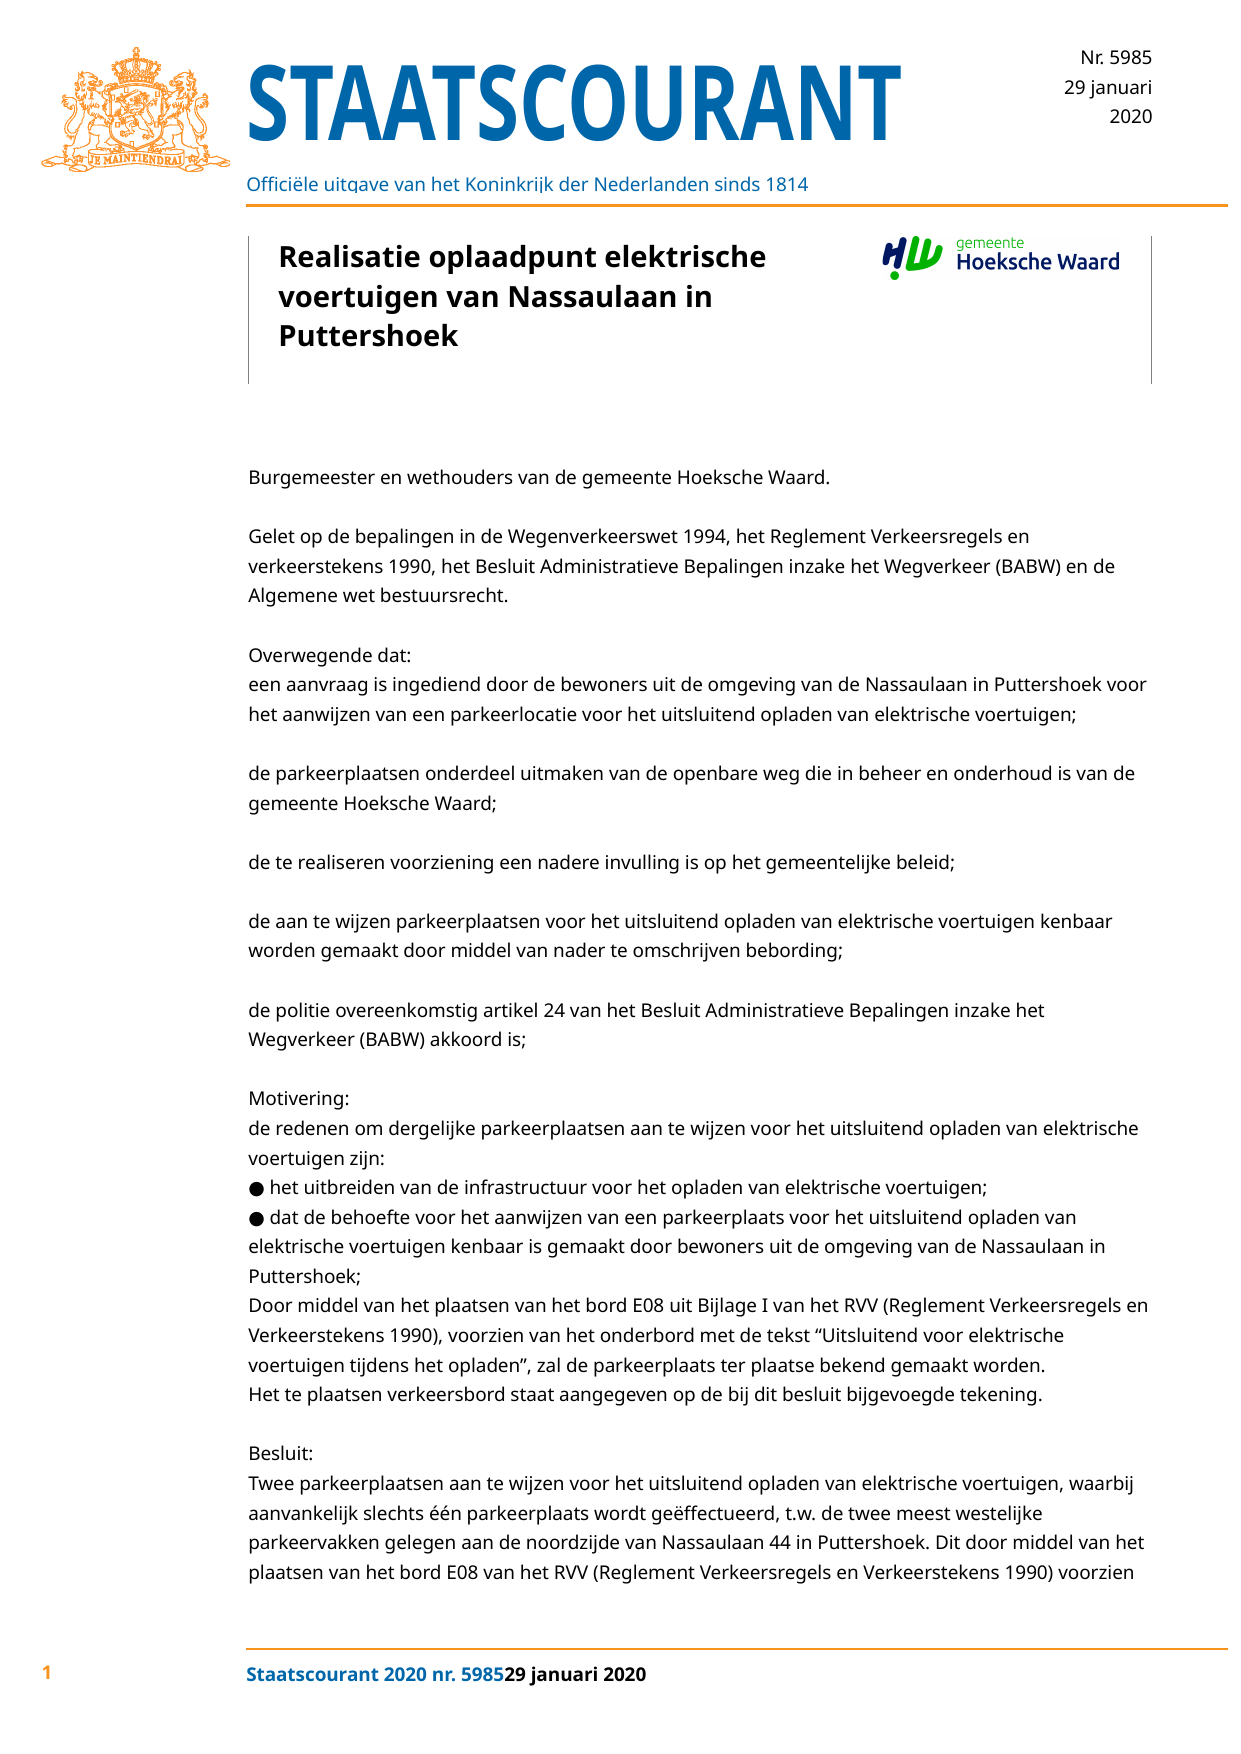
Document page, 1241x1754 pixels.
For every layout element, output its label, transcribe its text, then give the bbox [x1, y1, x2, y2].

text Twee parkeerplaatsen aan te wijzen voor het uitsluitend opladen van elektrische voertuigen, waarbij aanvankelijk slechts één parkeerplaats wordt geëffectueerd, t.w. de twee meest westelijke parkeervakken gelegen aan de noordzijde van Nassaulaan 44 in Puttershoek. Dit door middel van het plaatsen van het bord E08 van het RVV (Reglement Verkeersregels en Verkeerstekens 1990) voorzien [248, 1470, 1152, 1584]
text de te realiseren voorziening een nadere invulling is op het gemeentelijke beleid; [248, 849, 1152, 874]
text de aan te wijzen parkeerplaatsen voor het uitsluitend opladen van elektrische voertuigen kenbaar worden gemaakt door middel van nader te omschrijven bebording; [248, 908, 1152, 963]
picture [41, 47, 231, 172]
text ● dat de behoefte voor het aanwijzen van een parkeerplaats voor het uitsluitend opladen van elektrische voertuigen kenbaar is gemaakt door bewoners uit de omgeving van de Nassaulaan in Puttershoek; [248, 1204, 1152, 1289]
text Besluit: [248, 1441, 1152, 1466]
text de redenen om dergelijke parkeerplaatsen aan te wijzen voor het uitsluitend opladen van elektrische voertuigen zijn: [248, 1115, 1152, 1170]
table_header Realisatie oplaadpunt elektrische voertuigen van Nassaulaan in Puttershoek [249, 236, 850, 384]
text Overwegende dat: [248, 642, 1152, 667]
text de politie overeenkomstig artikel 24 van het Besluit Administratieve Bepalingen inzake het Wegverkeer (BABW) akkoord is; [248, 997, 1152, 1052]
text Door middel van het plaatsen van het bord E08 uit Bijlage I van het RVV (Reglement Verkeersregels en Verkeerstekens 1990), voorzien van het onderbord met de tekst “Uitsluitend voor elektrische voertuigen tijdens het opladen”, zal de parkeerplaats ter plaatse bekend gemaakt worden. [248, 1293, 1152, 1377]
text ● het uitbreiden van de infrastructuur voor het opladen van elektrische voertuigen; [248, 1174, 1152, 1200]
text de parkeerplaatsen onderdeel uitmaken van de openbare weg die in beheer en onderhoud is van de gemeente Hoeksche Waard; [248, 760, 1152, 815]
picture [882, 236, 1119, 280]
text Het te plaatsen verkeersbord staat aangegeven op de bij dit besluit bijgevoegde tekening. [248, 1381, 1152, 1407]
text Motivering: [248, 1086, 1152, 1111]
table_header [850, 236, 1151, 384]
text Gelet op de bepalingen in de Wegenverkeerswet 1994, het Reglement Verkeersregels en verkeerstekens 1990, het Besluit Administratieve Bepalingen inzake het Wegverkeer (BABW) en de Algemene wet bestuursrecht. [248, 523, 1152, 608]
text Burgemeester en wethouders van de gemeente Hoeksche Waard. [248, 464, 1152, 490]
text een aanvraag is ingediend door de bewoners uit de omgeving van de Nassaulaan in Puttershoek voor het aanwijzen van een parkeerlocatie voor het uitsluitend opladen van elektrische voertuigen; [248, 671, 1152, 727]
